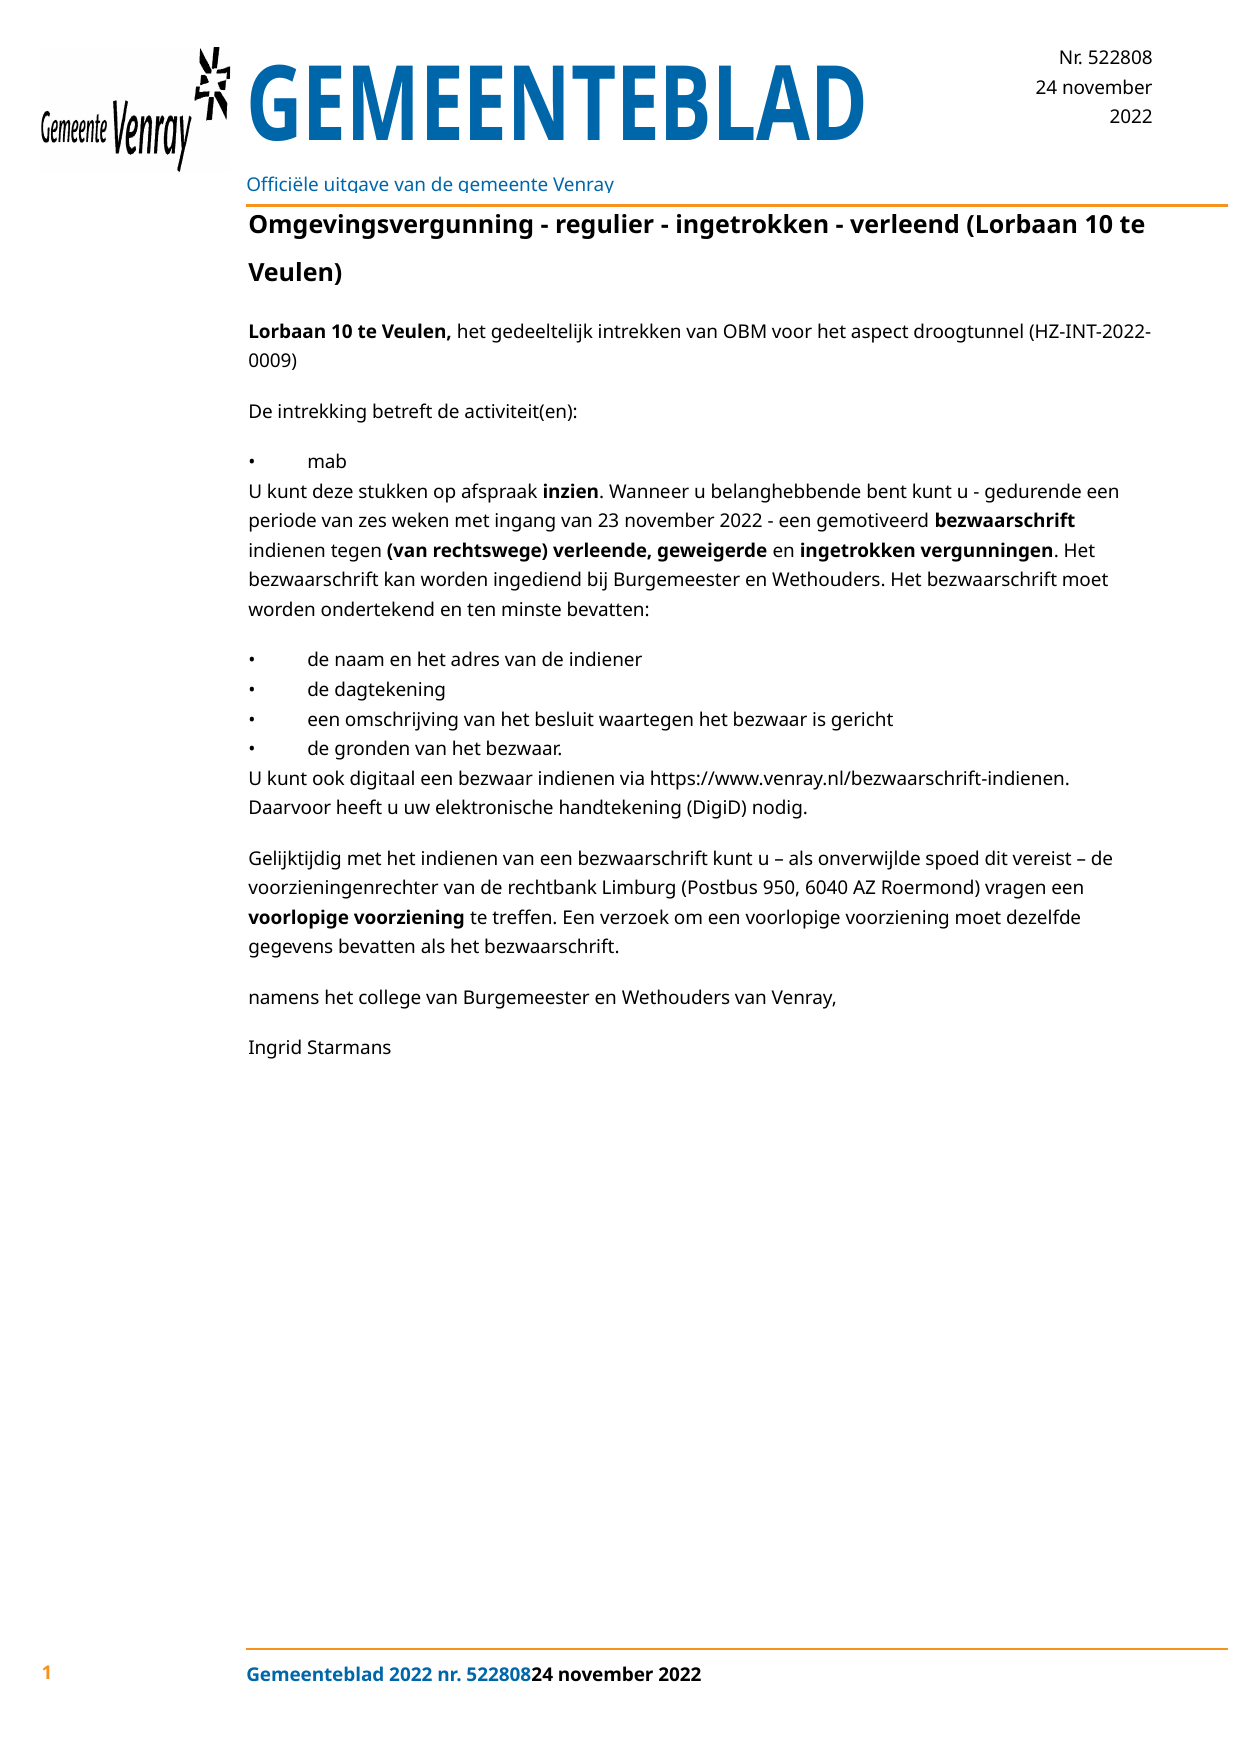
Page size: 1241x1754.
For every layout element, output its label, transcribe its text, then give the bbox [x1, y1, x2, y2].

text Gelijktijdig met het indienen van een bezwaarschrift kunt u – als onverwijlde spoed dit vereist – de voorzieningenrechter van de rechtbank Limburg (Postbus 950, 6040 AZ Roermond) vragen een voorlopige voorziening te treffen. Een verzoek om een voorlopige voorziening moet dezelfde gegevens bevatten als het bezwaarschrift. [248, 845, 1152, 959]
text Ingrid Starmans [248, 1034, 1152, 1060]
text U kunt deze stukken op afspraak inzien. Wanneer u belanghebbende bent kunt u - gedurende een periode van zes weken met ingang van 23 november 2022 - een gemotiveerd bezwaarschrift indienen tegen (van rechtswege) verleende, geweigerde en ingetrokken vergunningen. Het bezwaarschrift kan worden ingediend bij Burgemeester en Wethouders. Het bezwaarschrift moet worden ondertekend en ten minste bevatten: [248, 478, 1152, 622]
picture [41, 47, 231, 172]
text namens het college van Burgemeester en Wethouders van Venray, [248, 984, 1152, 1010]
list de naam en het adres van de indiener [248, 647, 1152, 672]
list de dagtekening [248, 676, 1152, 702]
list mab [248, 448, 1152, 474]
text Lorbaan 10 te Veulen, het gedeeltelijk intrekken van OBM voor het aspect droogtunnel (HZ-INT-2022-0009) [248, 318, 1152, 373]
list de gronden van het bezwaar. [248, 735, 1152, 761]
text De intrekking betreft de activiteit(en): [248, 398, 1152, 424]
text U kunt ook digitaal een bezwaar indienen via https://www.venray.nl/bezwaarschrift-indienen. Daarvoor heeft u uw elektronische handtekening (DigiD) nodig. [248, 765, 1152, 820]
list een omschrijving van het besluit waartegen het bezwaar is gericht [248, 706, 1152, 732]
text Omgevingsvergunning - regulier - ingetrokken - verleend (Lorbaan 10 te Veulen) [248, 207, 1152, 288]
